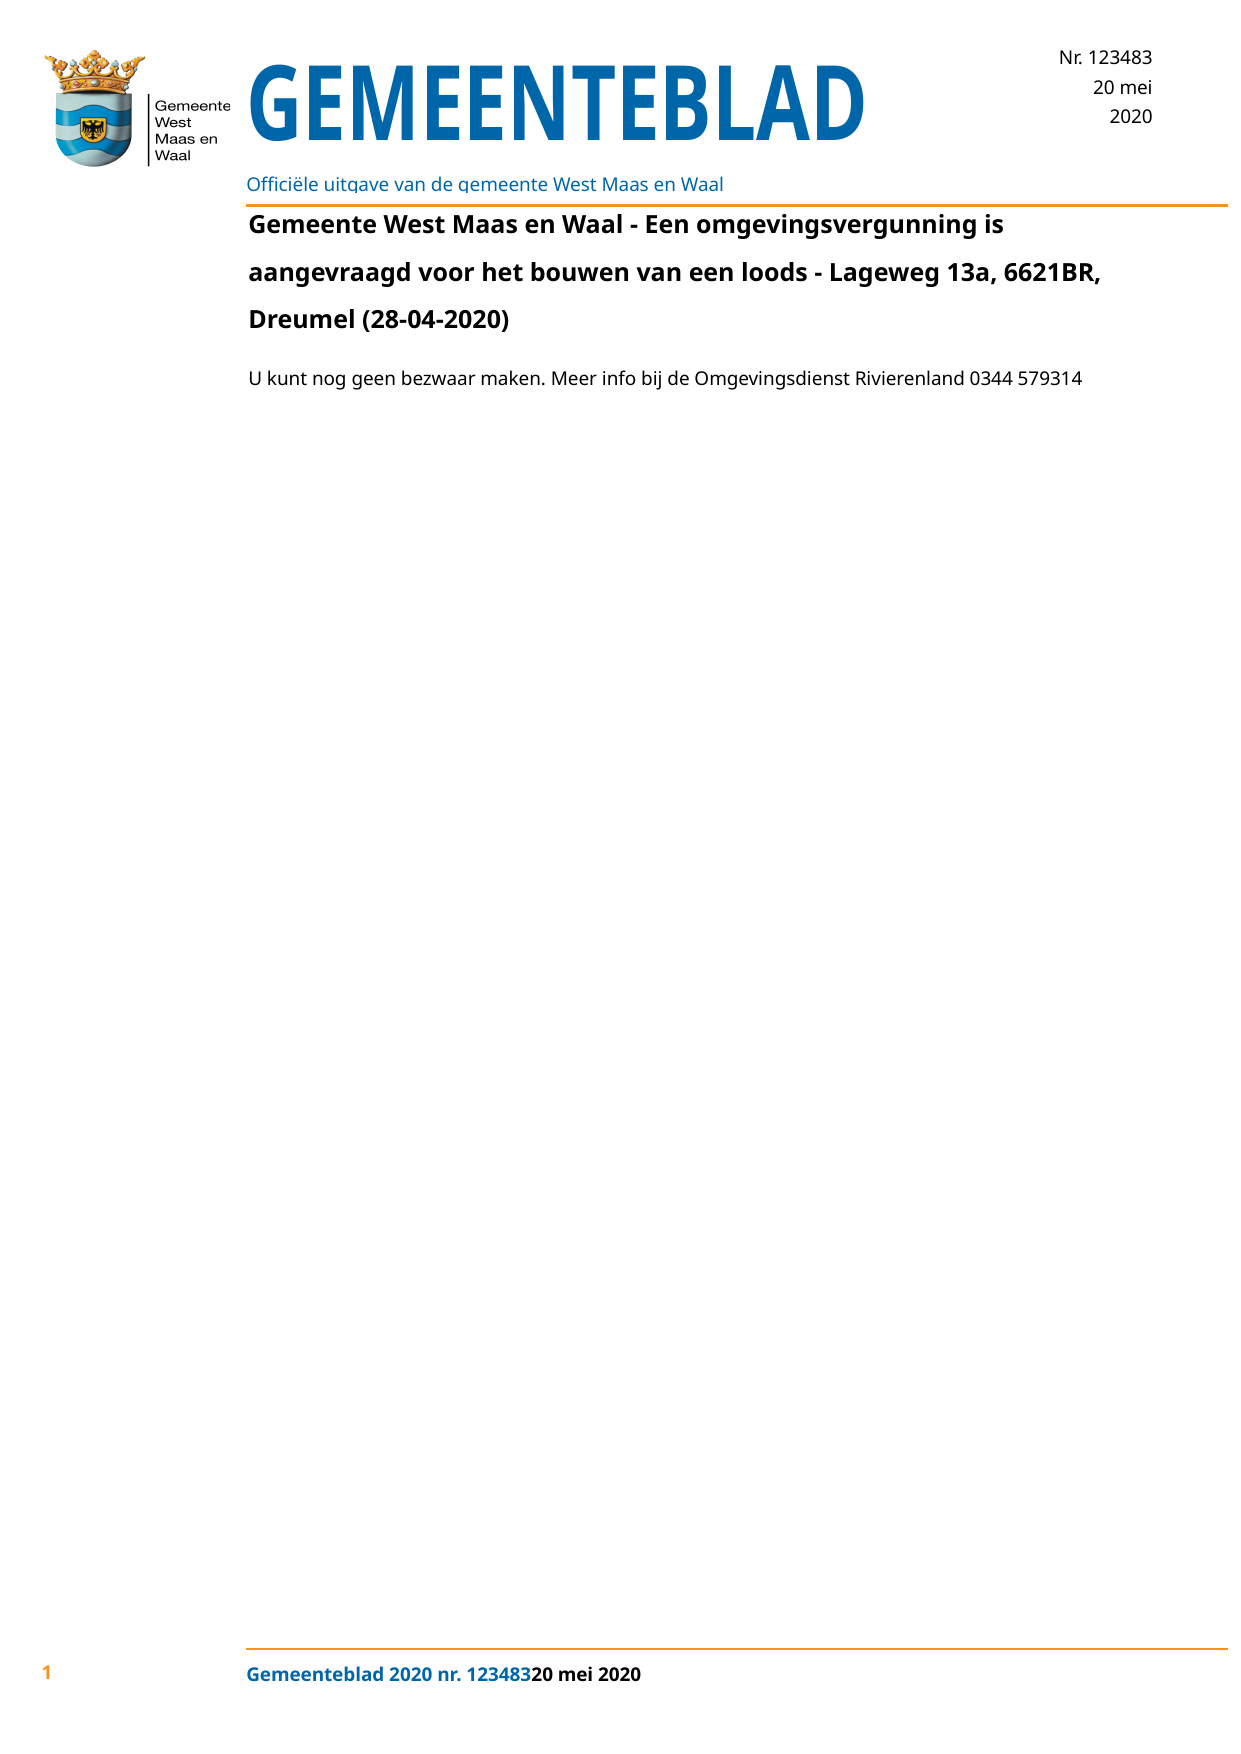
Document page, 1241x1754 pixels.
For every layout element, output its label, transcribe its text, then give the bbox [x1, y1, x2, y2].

text U kunt nog geen bezwaar maken. Meer info bij de Omgevingsdienst Rivierenland 0344 579314 [248, 366, 1152, 391]
text Gemeente West Maas en Waal - Een omgevingsvergunning is aangevraagd voor het bouwen van een loods - Lageweg 13a, 6621BR, Dreumel (28-04-2020) [248, 207, 1152, 336]
picture [41, 47, 231, 172]
